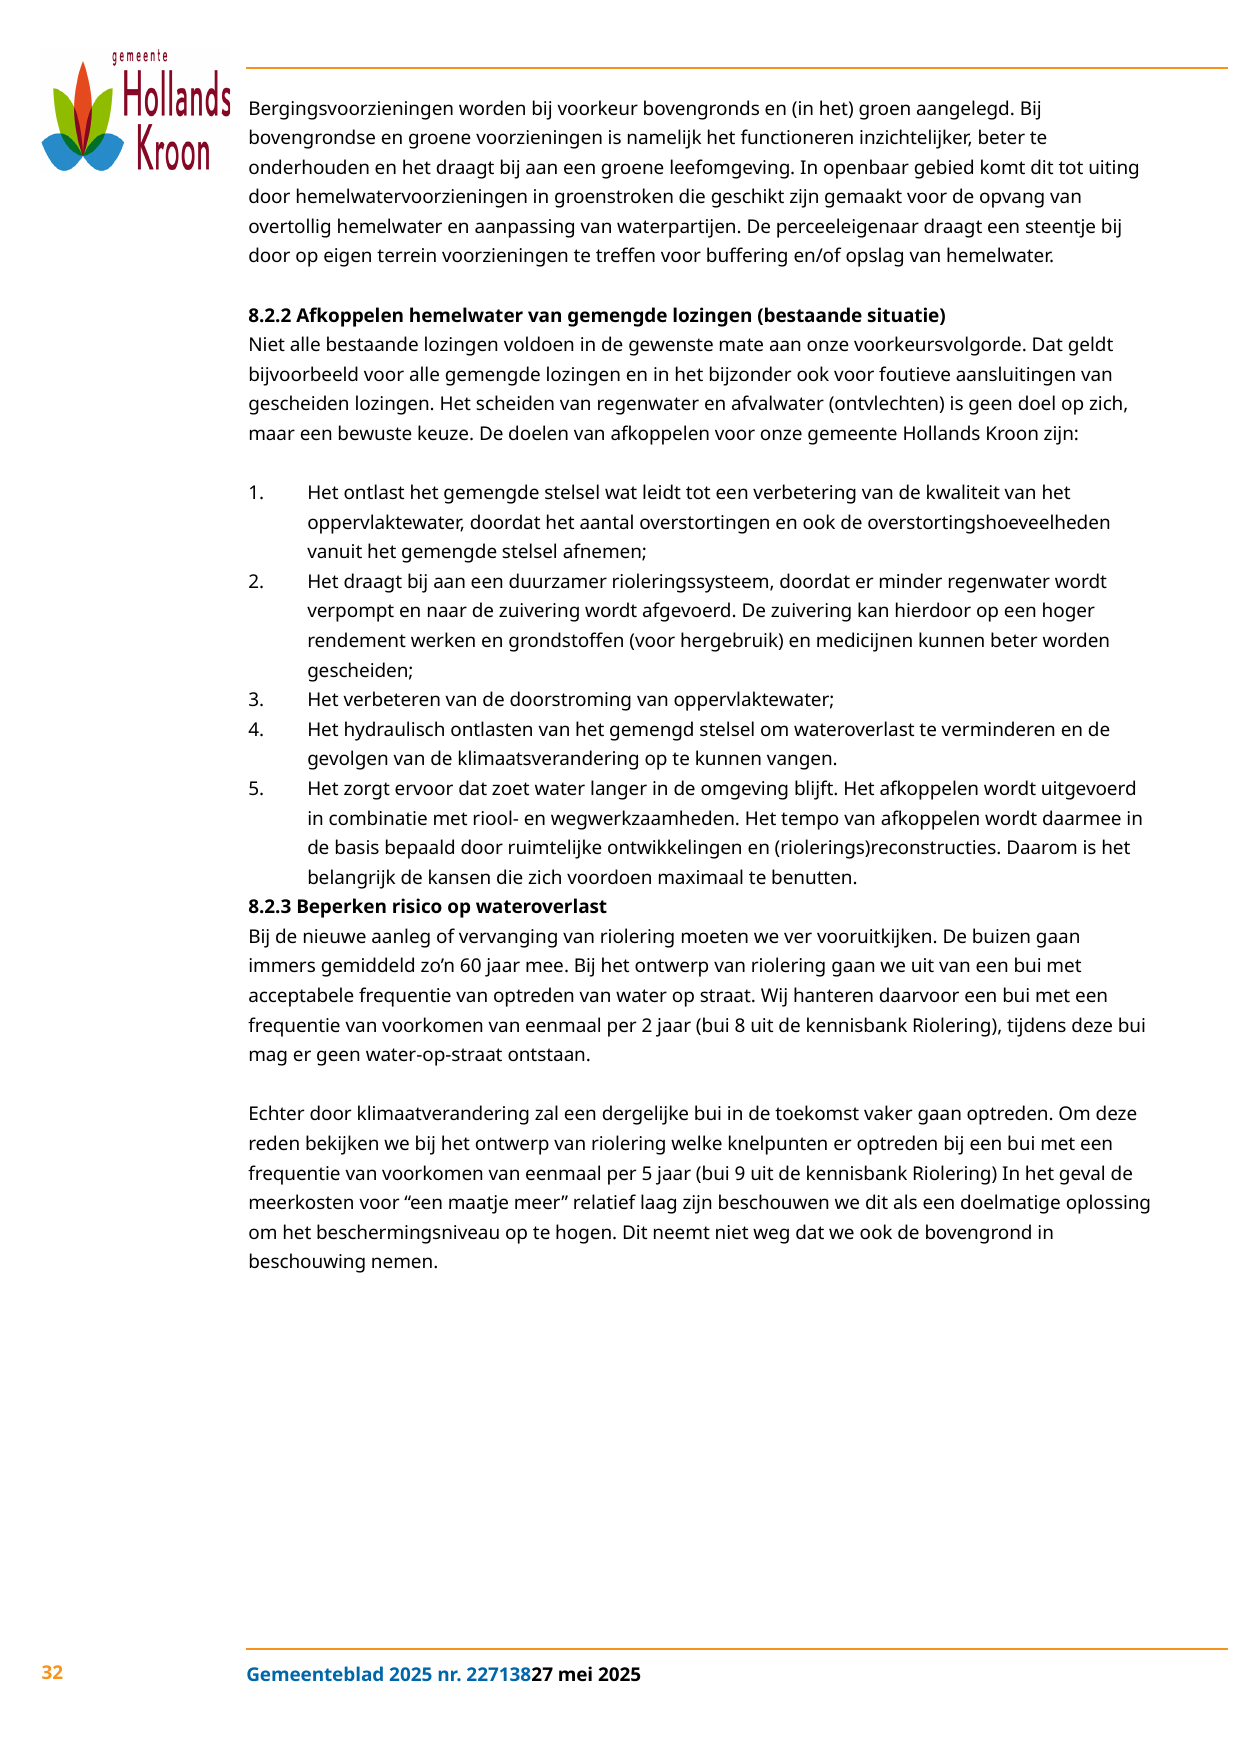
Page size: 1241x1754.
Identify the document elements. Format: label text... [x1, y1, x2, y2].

picture [41, 47, 231, 172]
list Het draagt bij aan een duurzamer rioleringssysteem, doordat er minder regenwater wordt verpompt en naar de zuivering wordt afgevoerd. De zuivering kan hierdoor op een hoger rendement werken en grondstoffen (voor hergebruik) en medicijnen kunnen beter worden gescheiden; [248, 568, 1152, 683]
list Het ontlast het gemengde stelsel wat leidt tot een verbetering van de kwaliteit van het oppervlaktewater, doordat het aantal overstortingen en ook de overstortingshoeveelheden vanuit het gemengde stelsel afnemen; [248, 479, 1152, 564]
list Het hydraulisch ontlasten van het gemengd stelsel om wateroverlast te verminderen en de gevolgen van de klimaatsverandering op te kunnen vangen. [248, 716, 1152, 771]
list Het zorgt ervoor dat zoet water langer in de omgeving blijft. Het afkoppelen wordt uitgevoerd in combinatie met riool- en wegwerkzaamheden. Het tempo van afkoppelen wordt daarmee in de basis bepaald door ruimtelijke ontwikkelingen en (riolerings)reconstructies. Daarom is het belangrijk de kansen die zich voordoen maximaal te benutten. [248, 775, 1152, 890]
text Niet alle bestaande lozingen voldoen in de gewenste mate aan onze voorkeursvolgorde. Dat geldt bijvoorbeeld voor alle gemengde lozingen en in het bijzonder ook voor foutieve aansluitingen van gescheiden lozingen. Het scheiden van regenwater en afvalwater (ontvlechten) is geen doel op zich, maar een bewuste keuze. De doelen van afkoppelen voor onze gemeente Hollands Kroon zijn: [248, 331, 1152, 446]
text Bij de nieuwe aanleg of vervanging van riolering moeten we ver vooruitkijken. De buizen gaan immers gemiddeld zo’n 60 jaar mee. Bij het ontwerp van riolering gaan we uit van een bui met acceptabele frequentie van optreden van water op straat. Wij hanteren daarvoor een bui met een frequentie van voorkomen van eenmaal per 2 jaar (bui 8 uit de kennisbank Riolering), tijdens deze bui mag er geen water-op-straat ontstaan. [248, 923, 1152, 1067]
list Het verbeteren van de doorstroming van oppervlaktewater; [248, 686, 1152, 712]
text Bergingsvoorzieningen worden bij voorkeur bovengronds en (in het) groen aangelegd. Bij bovengrondse en groene voorzieningen is namelijk het functioneren inzichtelijker, beter te onderhouden en het draagt bij aan een groene leefomgeving. In openbaar gebied komt dit tot uiting door hemelwatervoorzieningen in groenstroken die geschikt zijn gemaakt voor de opvang van overtollig hemelwater en aanpassing van waterpartijen. De perceeleigenaar draagt een steentje bij door op eigen terrein voorzieningen te treffen voor buffering en/of opslag van hemelwater. [248, 95, 1152, 268]
text Echter door klimaatverandering zal een dergelijke bui in de toekomst vaker gaan optreden. Om deze reden bekijken we bij het ontwerp van riolering welke knelpunten er optreden bij een bui met een frequentie van voorkomen van eenmaal per 5 jaar (bui 9 uit de kennisbank Riolering) In het geval de meerkosten voor “een maatje meer” relatief laag zijn beschouwen we dit als een doelmatige oplossing om het beschermingsniveau op te hogen. Dit neemt niet weg dat we ook de bovengrond in beschouwing nemen. [248, 1101, 1152, 1274]
text 8.2.3 Beperken risico op wateroverlast [248, 893, 1152, 919]
text 8.2.2 Afkoppelen hemelwater van gemengde lozingen (bestaande situatie) [248, 302, 1152, 328]
